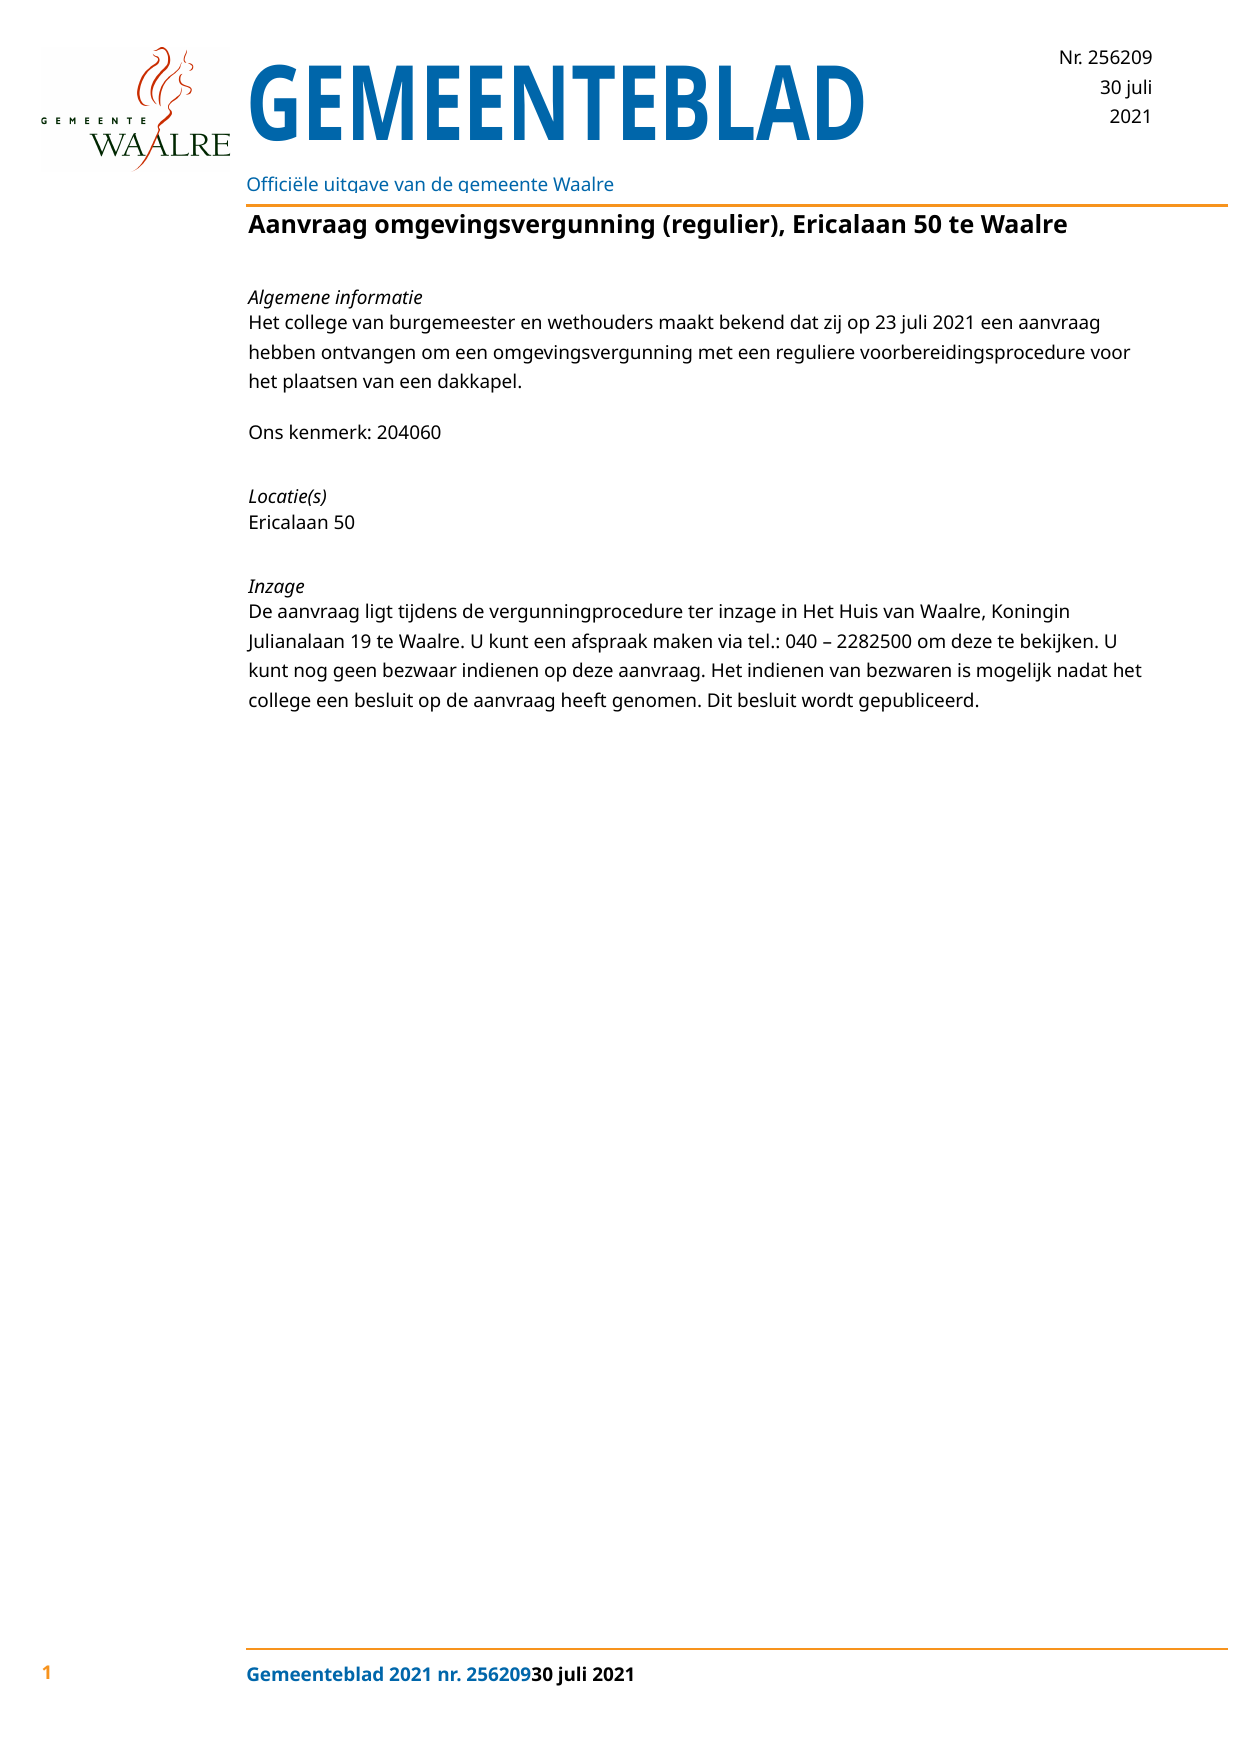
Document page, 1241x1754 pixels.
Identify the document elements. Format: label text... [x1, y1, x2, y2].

text Ons kenmerk: 204060 [248, 419, 1152, 445]
text Ericalaan 50 [248, 509, 1152, 534]
text Het college van burgemeester en wethouders maakt bekend dat zij op 23 juli 2021 een aanvraag hebben ontvangen om een omgevingsvergunning met een reguliere voorbereidingsprocedure voor het plaatsen van een dakkapel. [248, 309, 1152, 394]
text Locatie(s) [248, 483, 1152, 509]
text Inzage [248, 573, 1152, 598]
text De aanvraag ligt tijdens de vergunningprocedure ter inzage in Het Huis van Waalre, Koningin Julianalaan 19 te Waalre. U kunt een afspraak maken via tel.: 040 – 2282500 om deze te bekijken. U kunt nog geen bezwaar indienen op deze aanvraag. Het indienen van bezwaren is mogelijk nadat het college een besluit op de aanvraag heeft genomen. Dit besluit wordt gepubliceerd. [248, 598, 1152, 713]
text Aanvraag omgevingsvergunning (regulier), Ericalaan 50 te Waalre [248, 207, 1152, 241]
text Algemene informatie [248, 284, 1152, 309]
picture [41, 47, 231, 172]
